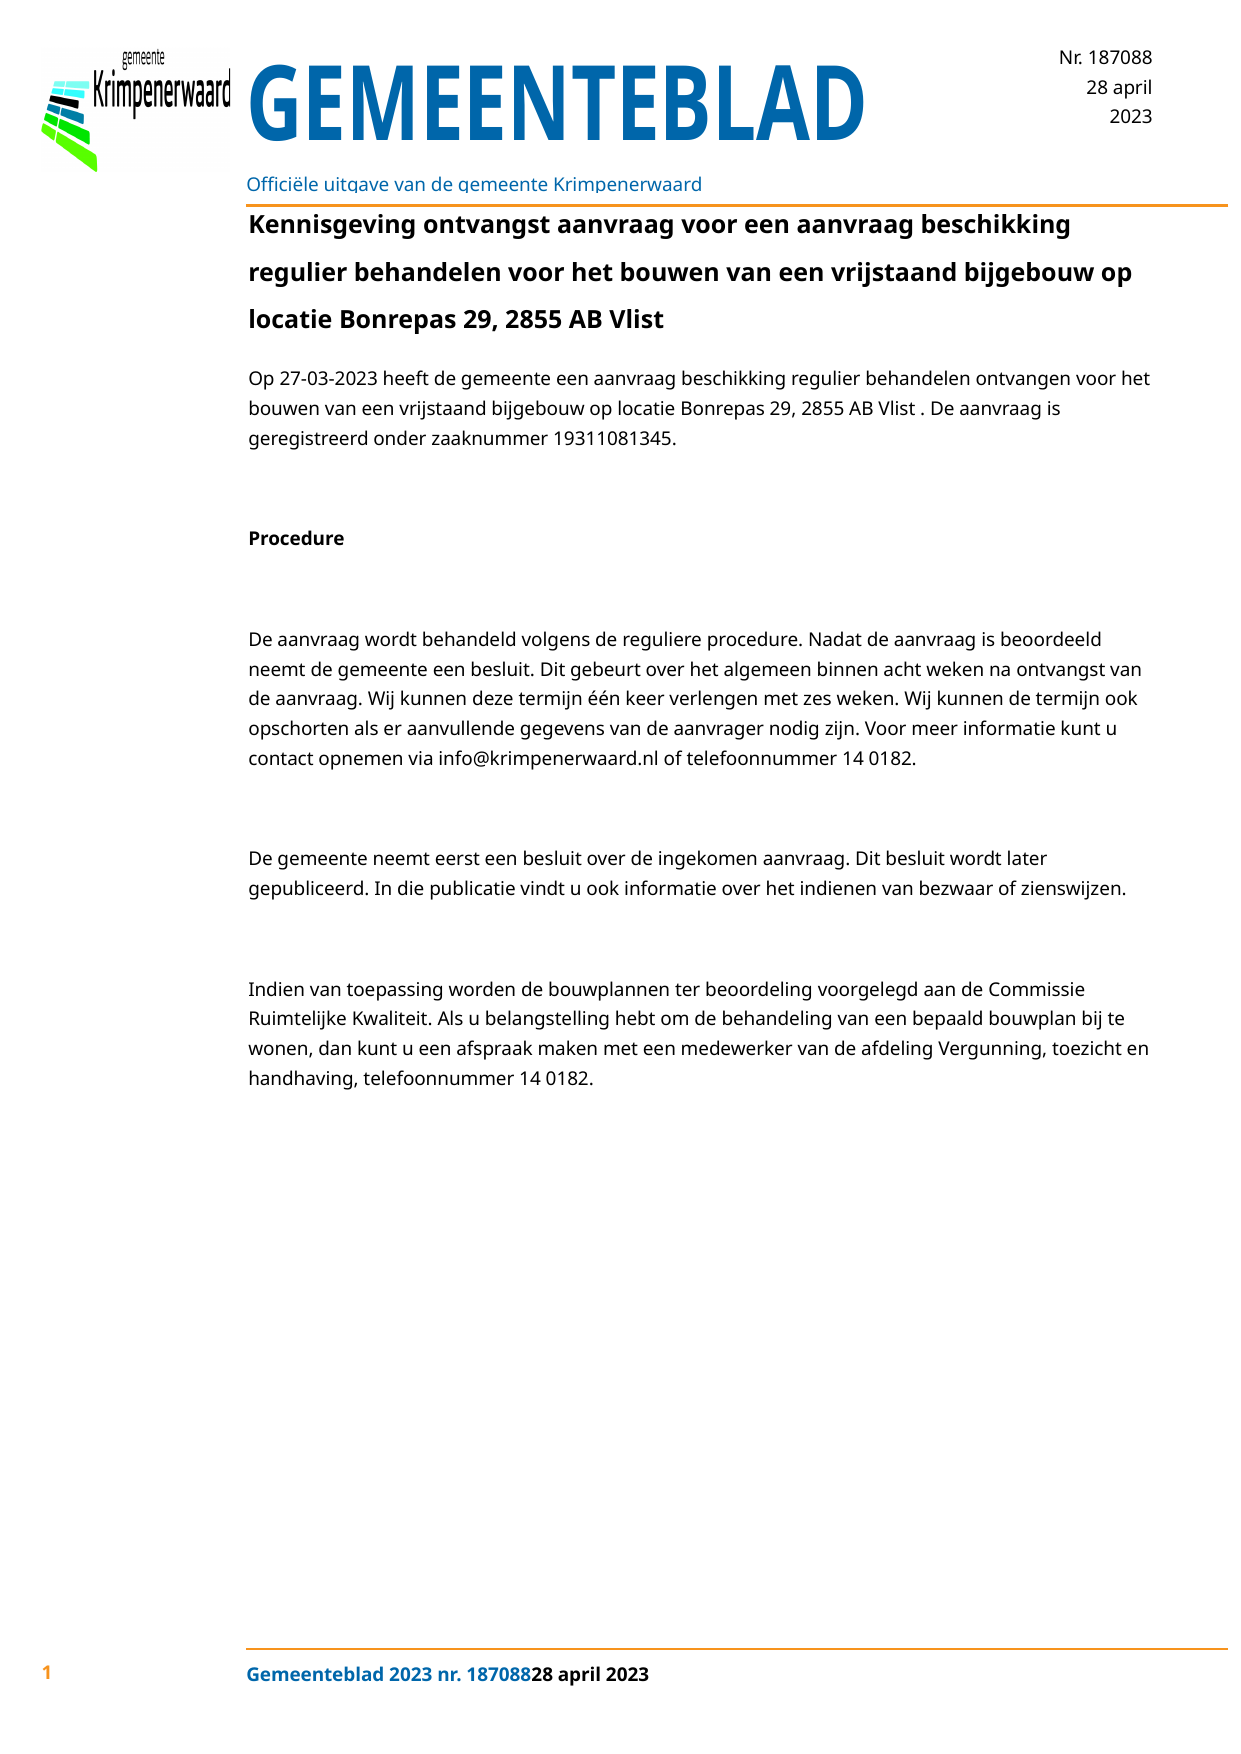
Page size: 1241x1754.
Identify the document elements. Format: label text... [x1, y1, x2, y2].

text Op 27-03-2023 heeft de gemeente een aanvraag beschikking regulier behandelen ontvangen voor het bouwen van een vrijstaand bijgebouw op locatie Bonrepas 29, 2855 AB Vlist . De aanvraag is geregistreerd onder zaaknummer 19311081345. [248, 366, 1152, 450]
text De gemeente neemt eerst een besluit over de ingekomen aanvraag. Dit besluit wordt later gepubliceerd. In die publicatie vindt u ook informatie over het indienen van bezwaar of zienswijzen. [248, 846, 1152, 901]
text Procedure [248, 526, 1152, 551]
text Kennisgeving ontvangst aanvraag voor een aanvraag beschikking regulier behandelen voor het bouwen van een vrijstaand bijgebouw op locatie Bonrepas 29, 2855 AB Vlist [248, 207, 1152, 336]
text De aanvraag wordt behandeld volgens de reguliere procedure. Nadat de aanvraag is beoordeeld neemt de gemeente een besluit. Dit gebeurt over het algemeen binnen acht weken na ontvangst van de aanvraag. Wij kunnen deze termijn één keer verlengen met zes weken. Wij kunnen de termijn ook opschorten als er aanvullende gegevens van de aanvrager nodig zijn. Voor meer informatie kunt u contact opnemen via info@krimpenerwaard.nl of telefoonnummer 14 0182. [248, 626, 1152, 770]
text Indien van toepassing worden de bouwplannen ter beoordeling voorgelegd aan de Commissie Ruimtelijke Kwaliteit. Als u belangstelling hebt om de behandeling van een bepaald bouwplan bij te wonen, dan kunt u een afspraak maken met een medewerker van de afdeling Vergunning, toezicht en handhaving, telefoonnummer 14 0182. [248, 976, 1152, 1090]
picture [41, 47, 231, 172]
